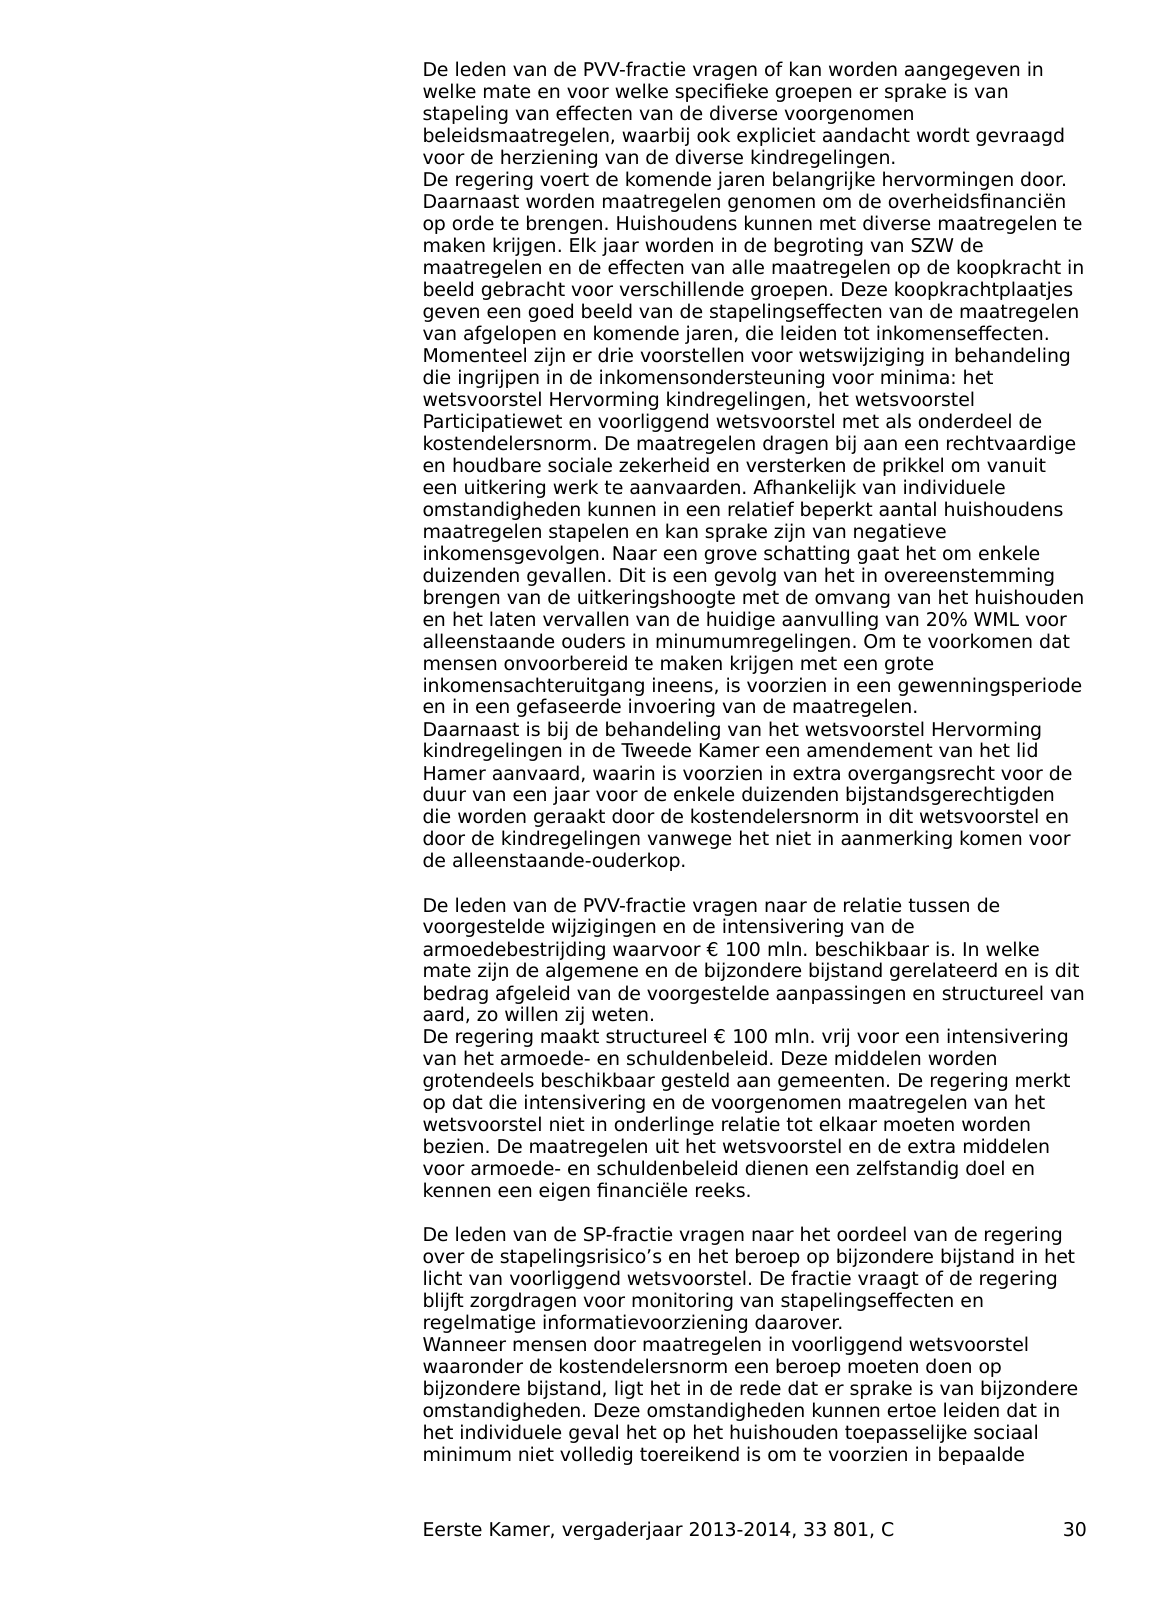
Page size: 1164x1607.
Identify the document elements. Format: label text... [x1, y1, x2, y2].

text De leden van de SP-fractie vragen naar het oordeel van de regering over de stapelingsrisico’s en het beroep op bijzondere bijstand in het licht van voorliggend wetsvoorstel. De fractie vraagt of de regering blijft zorgdragen voor monitoring van stapelingseffecten en regelmatige informatievoorziening daarover. [422, 1224, 1087, 1334]
text De leden van de PVV-fractie vragen naar de relatie tussen de voorgestelde wijzigingen en de intensivering van de armoedebestrijding waarvoor € 100 mln. beschikbaar is. In welke mate zijn de algemene en de bijzondere bijstand gerelateerd en is dit bedrag afgeleid van de voorgestelde aanpassingen en structureel van aard, zo willen zij weten. [422, 894, 1087, 1026]
text De regering maakt structureel € 100 mln. vrij voor een intensivering van het armoede- en schuldenbeleid. Deze middelen worden grotendeels beschikbaar gesteld aan gemeenten. De regering merkt op dat die intensivering en de voorgenomen maatregelen van het wetsvoorstel niet in onderlinge relatie tot elkaar moeten worden bezien. De maatregelen uit het wetsvoorstel en de extra middelen voor armoede- en schuldenbeleid dienen een zelfstandig doel en kennen een eigen financiële reeks. [422, 1026, 1087, 1202]
text Wanneer mensen door maatregelen in voorliggend wetsvoorstel waaronder de kostendelersnorm een beroep moeten doen op bijzondere bijstand, ligt het in de rede dat er sprake is van bijzondere omstandigheden. Deze omstandigheden kunnen ertoe leiden dat in het individuele geval het op het huishouden toepasselijke sociaal minimum niet volledig toereikend is om te voorzien in bepaalde [422, 1334, 1087, 1466]
text Daarnaast is bij de behandeling van het wetsvoorstel Hervorming kindregelingen in de Tweede Kamer een amendement van het lid Hamer aanvaard, waarin is voorzien in extra overgangsrecht voor de duur van een jaar voor de enkele duizenden bijstandsgerechtigden die worden geraakt door de kostendelersnorm in dit wetsvoorstel en door de kindregelingen vanwege het niet in aanmerking komen voor de alleenstaande-ouderkop. [422, 718, 1087, 872]
text De regering voert de komende jaren belangrijke hervormingen door. Daarnaast worden maatregelen genomen om de overheidsfinanciën op orde te brengen. Huishoudens kunnen met diverse maatregelen te maken krijgen. Elk jaar worden in de begroting van SZW de maatregelen en de effecten van alle maatregelen op de koopkracht in beeld gebracht voor verschillende groepen. Deze koopkrachtplaatjes geven een goed beeld van de stapelingseffecten van de maatregelen van afgelopen en komende jaren, die leiden tot inkomenseffecten. [422, 169, 1087, 345]
text De leden van de PVV-fractie vragen of kan worden aangegeven in welke mate en voor welke specifieke groepen er sprake is van stapeling van effecten van de diverse voorgenomen beleidsmaatregelen, waarbij ook expliciet aandacht wordt gevraagd voor de herziening van de diverse kindregelingen. [422, 59, 1087, 169]
text Momenteel zijn er drie voorstellen voor wetswijziging in behandeling die ingrijpen in de inkomensondersteuning voor minima: het wetsvoorstel Hervorming kindregelingen, het wetsvoorstel Participatiewet en voorliggend wetsvoorstel met als onderdeel de kostendelersnorm. De maatregelen dragen bij aan een rechtvaardige en houdbare sociale zekerheid en versterken de prikkel om vanuit een uitkering werk te aanvaarden. Afhankelijk van individuele omstandigheden kunnen in een relatief beperkt aantal huishoudens maatregelen stapelen en kan sprake zijn van negatieve inkomensgevolgen. Naar een grove schatting gaat het om enkele duizenden gevallen. Dit is een gevolg van het in overeenstemming brengen van de uitkeringshoogte met de omvang van het huishouden en het laten vervallen van de huidige aanvulling van 20% WML voor alleenstaande ouders in minumumregelingen. Om te voorkomen dat mensen onvoorbereid te maken krijgen met een grote inkomensachteruitgang ineens, is voorzien in een gewenningsperiode en in een gefaseerde invoering van de maatregelen. [422, 345, 1087, 718]
